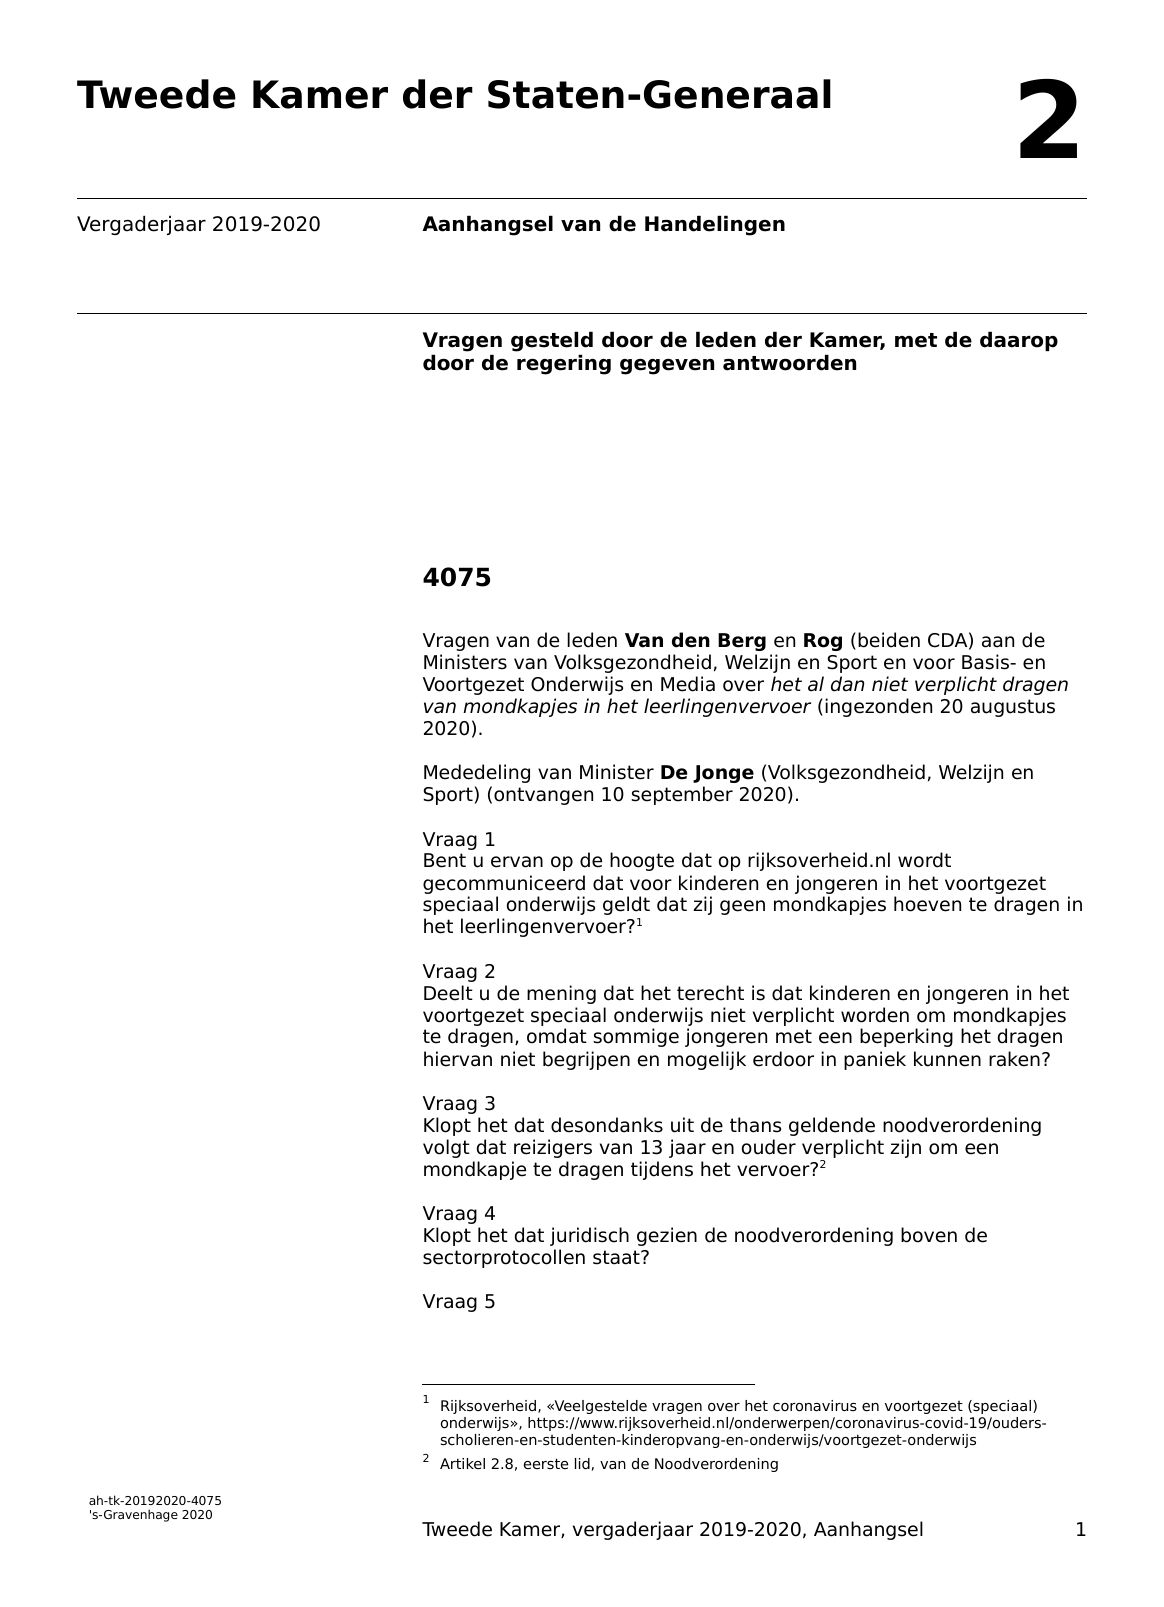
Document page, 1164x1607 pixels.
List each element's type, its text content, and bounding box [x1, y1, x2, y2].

table_header 2 [886, 59, 1087, 198]
text Deelt u de mening dat het terecht is dat kinderen en jongeren in het voortgezet speciaal onderwijs niet verplicht worden om mondkapjes te dragen, omdat sommige jongeren met een beperking het dragen hiervan niet begrijpen en mogelijk erdoor in paniek kunnen raken? [422, 982, 1087, 1070]
text Rijksoverheid, «Veelgestelde vragen over het coronavirus en voortgezet (speciaal) onderwijs», https://www.rijksoverheid.nl/onderwerpen/coronavirus-covid-19/ouders-scholieren-en-studenten-kinderopvang-en-onderwijs/voortgezet-onderwijs [422, 1393, 1087, 1449]
text Mededeling van Minister De Jonge (Volksgezondheid, Welzijn en Sport) (ontvangen 10 september 2020). [422, 762, 1087, 806]
table_cell Aanhangsel van de Handelingen [422, 199, 1087, 313]
text Vraag 3 [422, 1093, 1087, 1114]
text Vragen van de leden Van den Berg en Rog (beiden CDA) aan de Ministers van Volksgezondheid, Welzijn en Sport en voor Basis- en Voortgezet Onderwijs en Media over het al dan niet verplicht dragen van mondkapjes in het leerlingenvervoer (ingezonden 20 augustus 2020). [422, 630, 1087, 740]
text Klopt het dat juridisch gezien de noodverordening boven de sectorprotocollen staat? [422, 1225, 1087, 1269]
text Vraag 1 [422, 828, 1087, 850]
text ah-tk-20192020-4075 [88, 1494, 323, 1508]
table_cell Vergaderjaar 2019-2020 [77, 199, 422, 313]
text Vraag 4 [422, 1203, 1087, 1225]
table_cell Vragen gesteld door de leden der Kamer, met de daarop door de regering gegeven antwoorden [422, 314, 1087, 375]
table_header Tweede Kamer der Staten-Generaal [77, 59, 886, 198]
text Vraag 5 [422, 1291, 1087, 1313]
text Artikel 2.8, eerste lid, van de Noodverordening [422, 1452, 1087, 1474]
text Vraag 2 [422, 961, 1087, 982]
text Bent u ervan op de hoogte dat op rijksoverheid.nl wordt gecommuniceerd dat voor kinderen en jongeren in het voortgezet speciaal onderwijs geldt dat zij geen mondkapjes hoeven te dragen in het leerlingenvervoer? [422, 850, 1087, 938]
text 's-Gravenhage 2020 [88, 1508, 323, 1522]
text Klopt het dat desondanks uit de thans geldende noodverordening volgt dat reizigers van 13 jaar en ouder verplicht zijn om een mondkapje te dragen tijdens het vervoer? [422, 1114, 1087, 1181]
table_cell [77, 314, 422, 375]
text 4075 [422, 563, 1087, 592]
